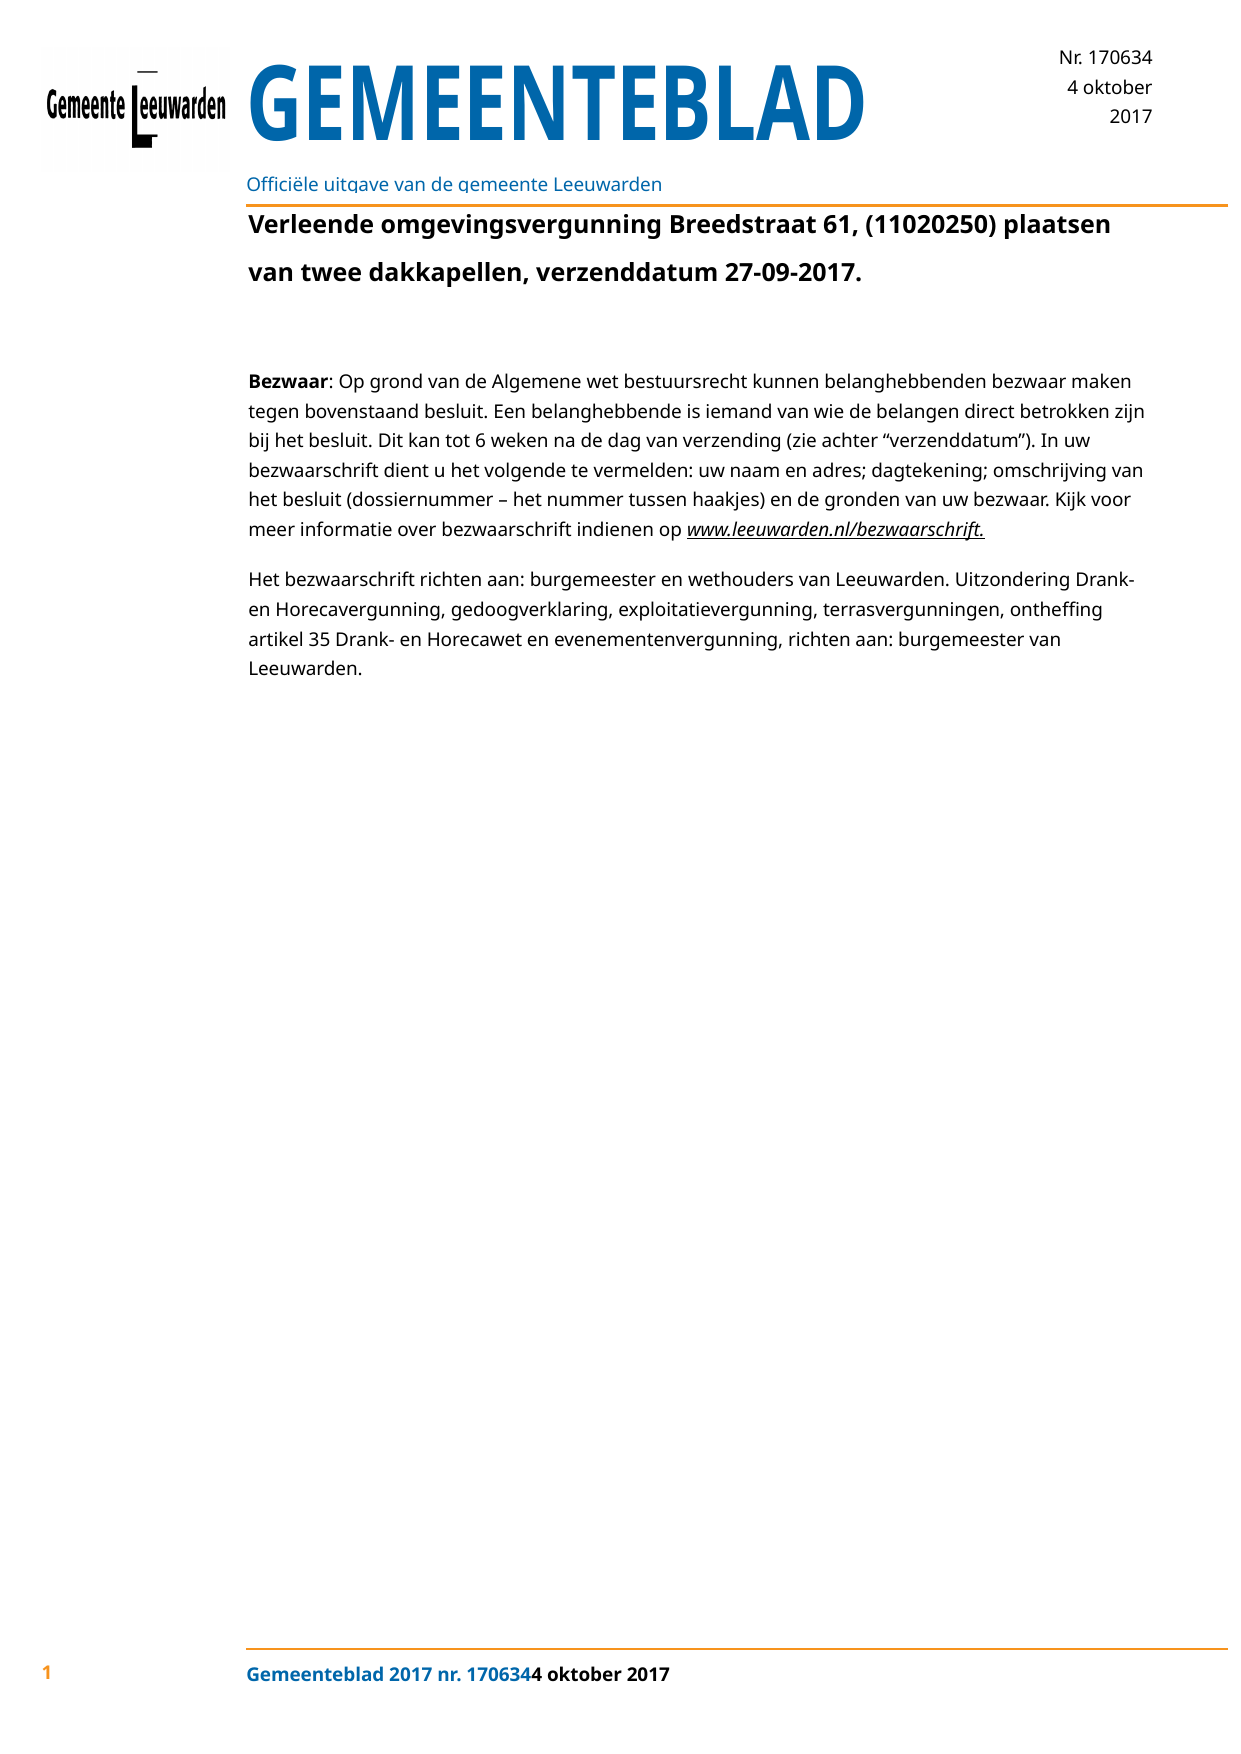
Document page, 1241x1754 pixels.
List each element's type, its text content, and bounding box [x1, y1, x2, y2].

text Verleende omgevingsvergunning Breedstraat 61, (11020250) plaatsen van twee dakkapellen, verzenddatum 27-09-2017. [248, 207, 1152, 288]
picture [41, 47, 231, 172]
text Het bezwaarschrift richten aan: burgemeester en wethouders van Leeuwarden. Uitzondering Drank- en Horecavergunning, gedoogverklaring, exploitatievergunning, terrasvergunningen, ontheffing artikel 35 Drank- en Horecawet en evenementenvergunning, richten aan: burgemeester van Leeuwarden. [248, 567, 1152, 681]
text Bezwaar: Op grond van de Algemene wet bestuursrecht kunnen belanghebbenden bezwaar maken tegen bovenstaand besluit. Een belanghebbende is iemand van wie de belangen direct betrokken zijn bij het besluit. Dit kan tot 6 weken na de dag van verzending (zie achter “verzenddatum”). In uw bezwaarschrift dient u het volgende te vermelden: uw naam en adres; dagtekening; omschrijving van het besluit (dossiernummer – het nummer tussen haakjes) en de gronden van uw bezwaar. Kijk voor meer informatie over bezwaarschrift indienen op www.leeuwarden.nl/bezwaarschrift. [248, 368, 1152, 542]
